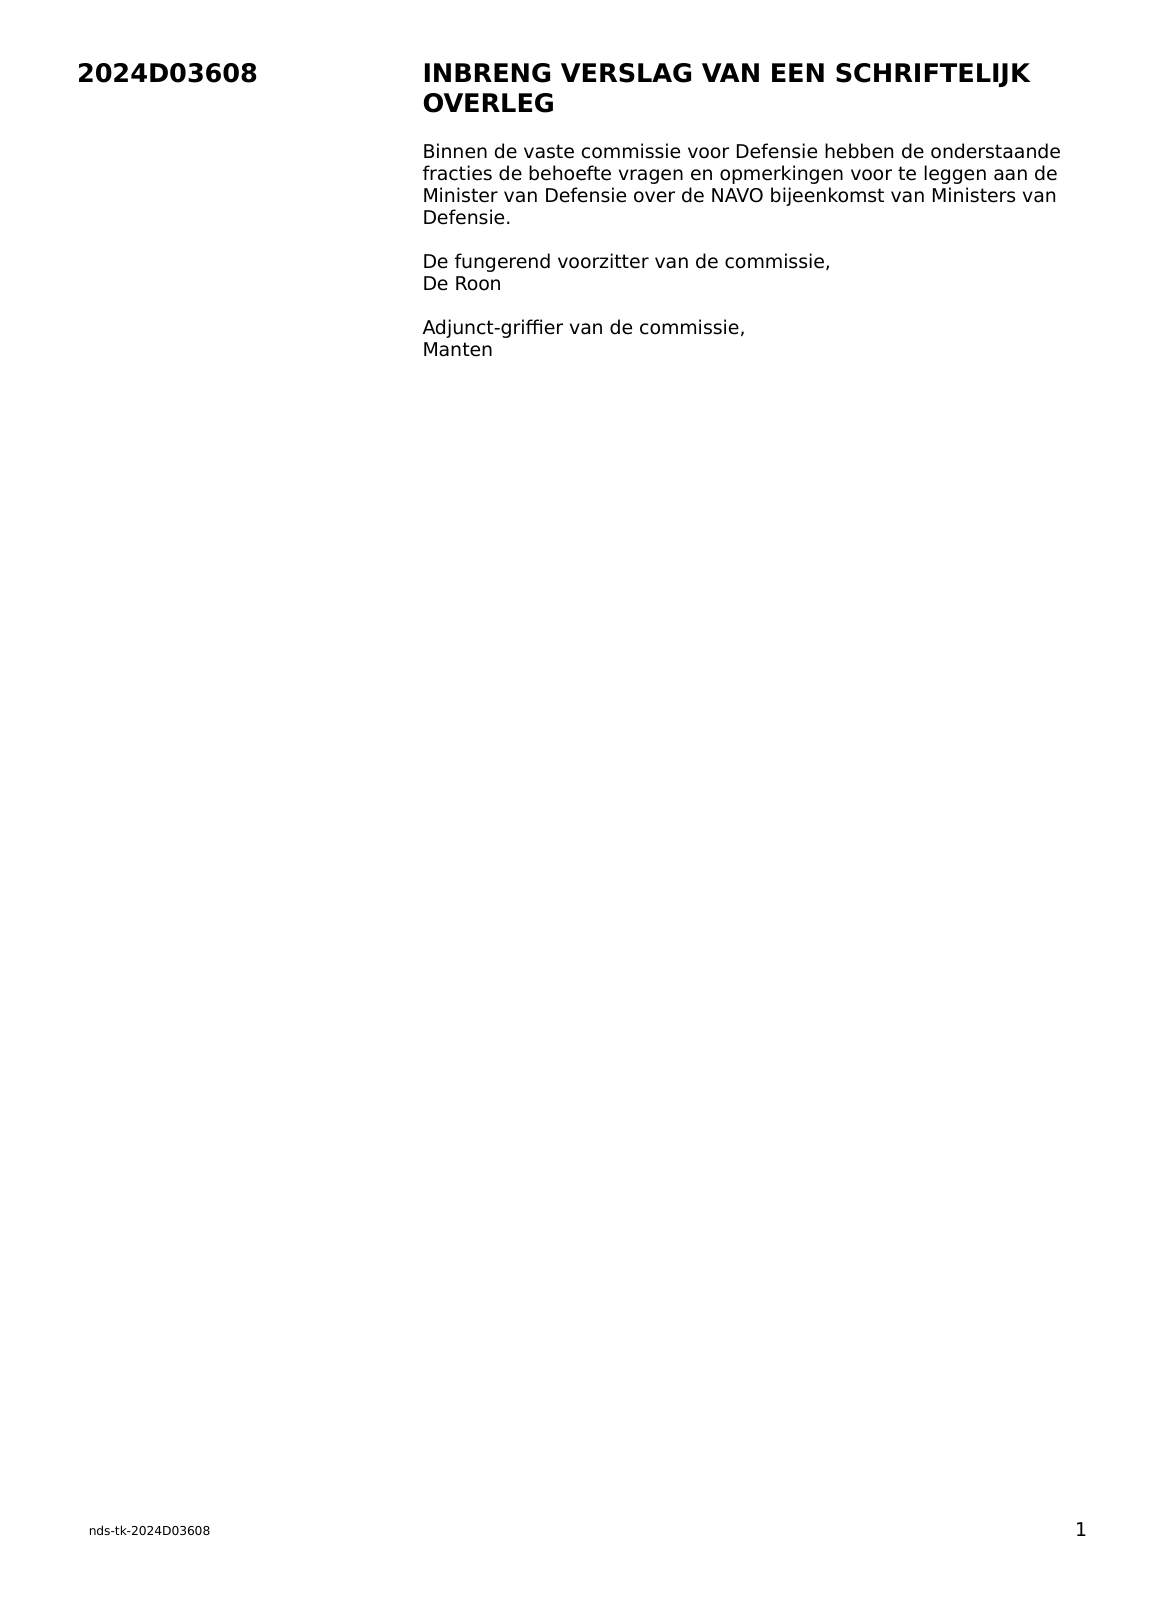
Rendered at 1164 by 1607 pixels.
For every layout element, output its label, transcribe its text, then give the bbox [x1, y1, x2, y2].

text Manten [422, 339, 1087, 361]
text nds-tk-2024D03608 [88, 1524, 323, 1538]
text De Roon [422, 273, 1087, 295]
text 2024D03608 INBRENG VERSLAG VAN EEN SCHRIFTELIJK OVERLEG [77, 59, 1087, 118]
text Adjunct-griffier van de commissie, [422, 317, 1087, 339]
text Binnen de vaste commissie voor Defensie hebben de onderstaande fracties de behoefte vragen en opmerkingen voor te leggen aan de Minister van Defensie over de NAVO bijeenkomst van Ministers van Defensie. [422, 141, 1087, 228]
text De fungerend voorzitter van de commissie, [422, 251, 1087, 273]
